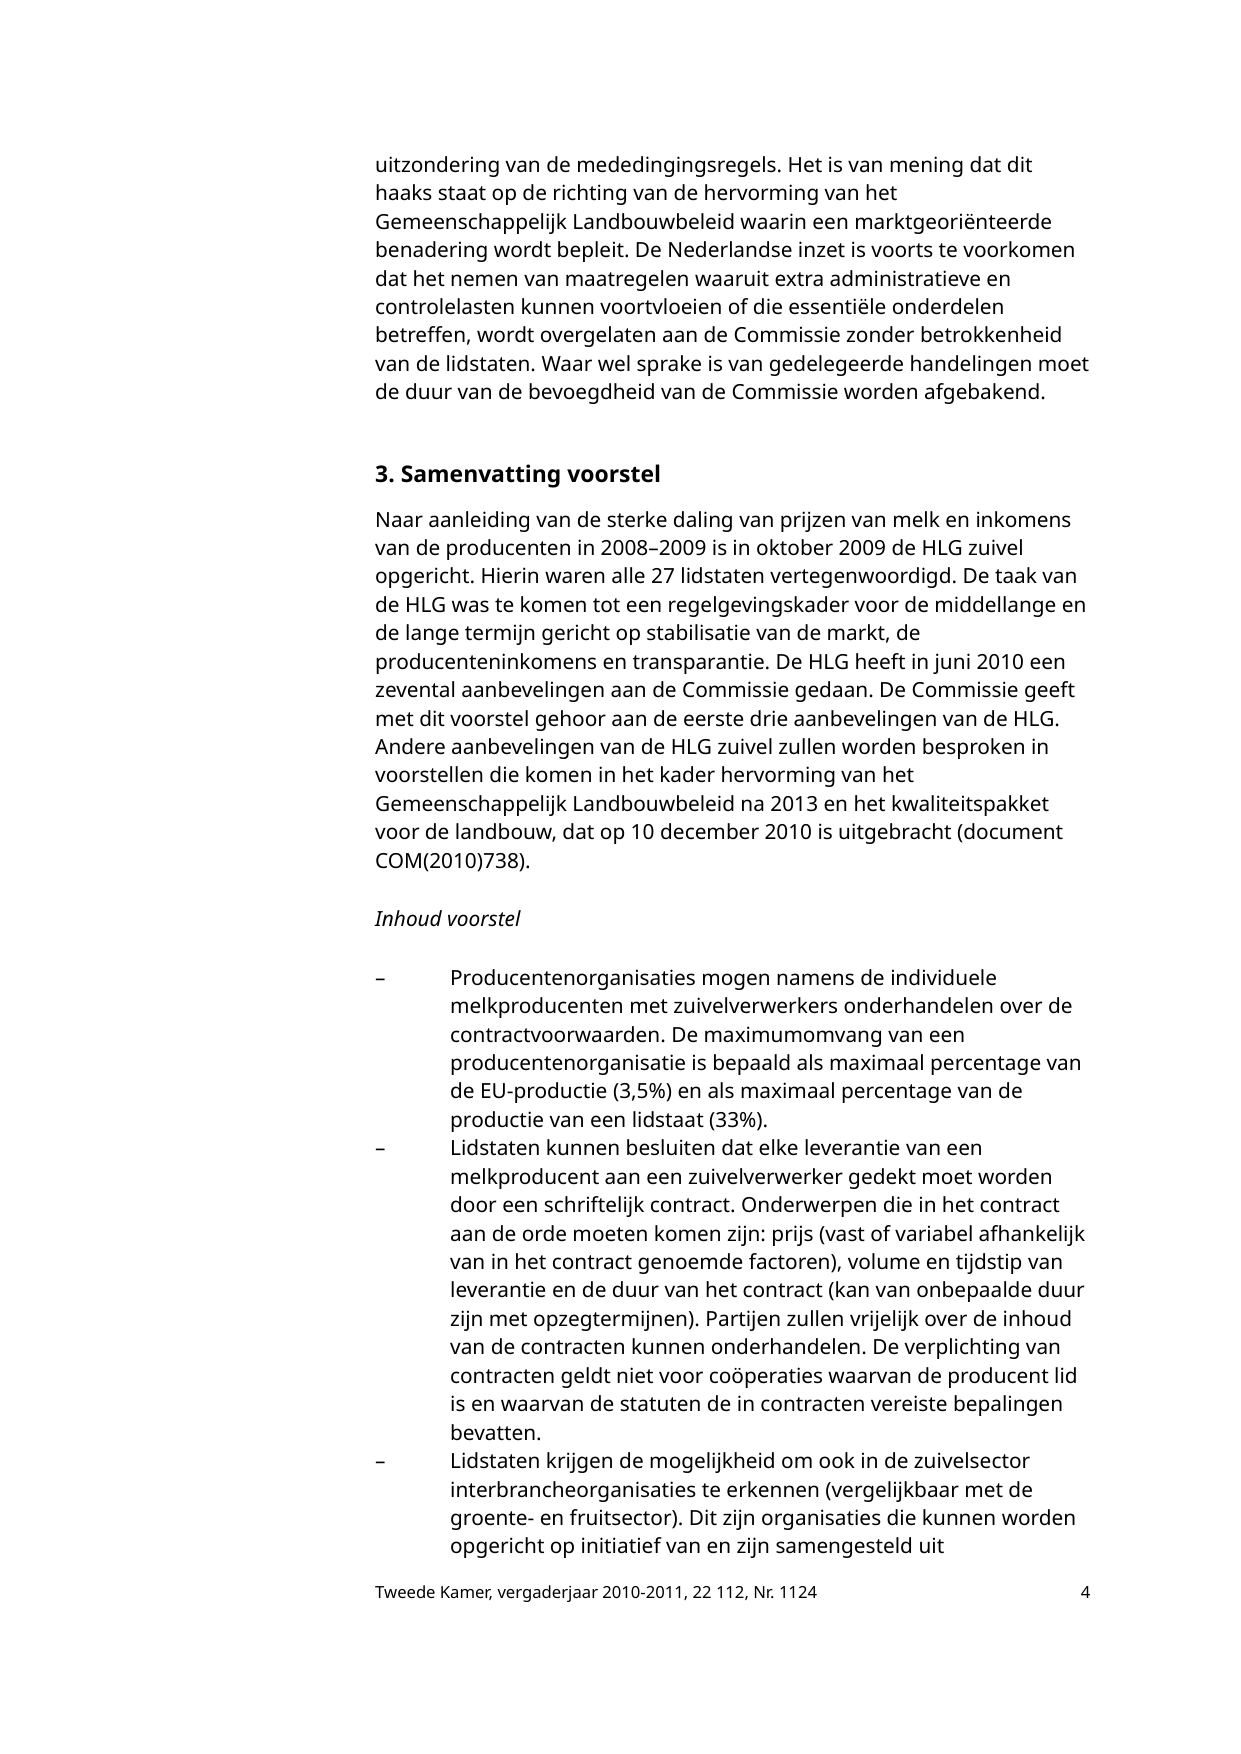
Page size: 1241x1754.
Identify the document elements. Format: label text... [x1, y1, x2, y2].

text uitzondering van de mededingingsregels. Het is van mening dat dit haaks staat op de richting van de hervorming van het Gemeenschappelijk Landbouwbeleid waarin een marktgeoriënteerde benadering wordt bepleit. De Nederlandse inzet is voorts te voorkomen dat het nemen van maatregelen waaruit extra administratieve en controlelasten kunnen voortvloeien of die essentiële onderdelen betreffen, wordt overgelaten aan de Commissie zonder betrokkenheid van de lidstaten. Waar wel sprake is van gedelegeerde handelingen moet de duur van de bevoegdheid van de Commissie worden afgebakend. [375, 150, 1090, 406]
text Naar aanleiding van de sterke daling van prijzen van melk en inkomens van de producenten in 2008–2009 is in oktober 2009 de HLG zuivel opgericht. Hierin waren alle 27 lidstaten vertegenwoordigd. De taak van de HLG was te komen tot een regelgevingskader voor de middellange en de lange termijn gericht op stabilisatie van de markt, de producenteninkomens en transparantie. De HLG heeft in juni 2010 een zevental aanbevelingen aan de Commissie gedaan. De Commissie geeft met dit voorstel gehoor aan de eerste drie aanbevelingen van de HLG. Andere aanbevelingen van de HLG zuivel zullen worden besproken in voorstellen die komen in het kader hervorming van het Gemeenschappelijk Landbouwbeleid na 2013 en het kwaliteitspakket voor de landbouw, dat op 10 december 2010 is uitgebracht (document COM(2010)738). [375, 505, 1090, 874]
list Producentenorganisaties mogen namens de individuele melkproducenten met zuivelverwerkers onderhandelen over de contractvoorwaarden. De maximumomvang van een producentenorganisatie is bepaald als maximaal percentage van de EU-productie (3,5%) en als maximaal percentage van de productie van een lidstaat (33%). [375, 963, 1090, 1133]
subtitle 3. Samenvatting voorstel [375, 458, 1090, 490]
list Lidstaten krijgen de mogelijkheid om ook in de zuivelsector interbrancheorganisaties te erkennen (vergelijkbaar met de groente- en fruitsector). Dit zijn organisaties die kunnen worden opgericht op initiatief van en zijn samengesteld uit [375, 1446, 1090, 1560]
list Lidstaten kunnen besluiten dat elke leverantie van een melkproducent aan een zuivelverwerker gedekt moet worden door een schriftelijk contract. Onderwerpen die in het contract aan de orde moeten komen zijn: prijs (vast of variabel afhankelijk van in het contract genoemde factoren), volume en tijdstip van leverantie en de duur van het contract (kan van onbepaalde duur zijn met opzegtermijnen). Partijen zullen vrijelijk over de inhoud van de contracten kunnen onderhandelen. De verplichting van contracten geldt niet voor coöperaties waarvan de producent lid is en waarvan de statuten de in contracten vereiste bepalingen bevatten. [375, 1133, 1090, 1446]
text Inhoud voorstel [375, 904, 1090, 933]
